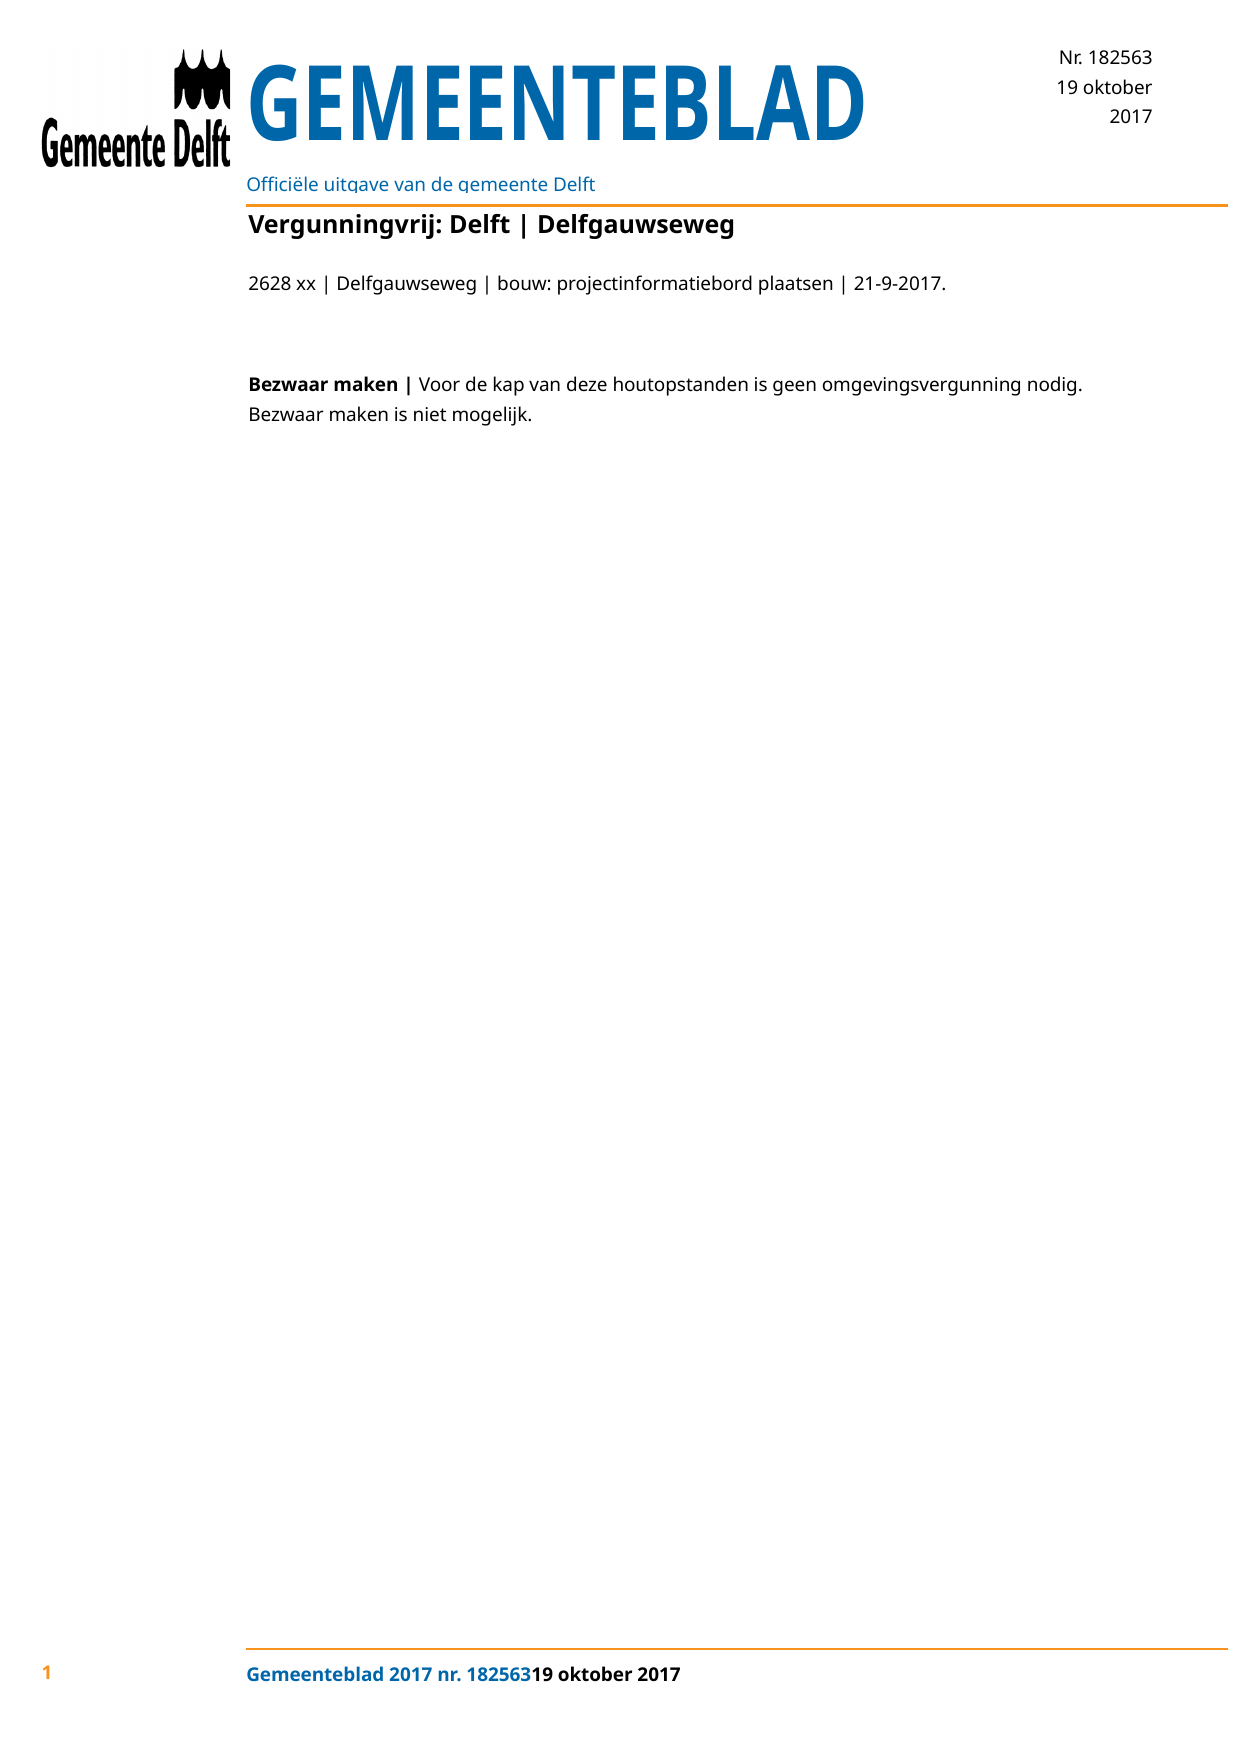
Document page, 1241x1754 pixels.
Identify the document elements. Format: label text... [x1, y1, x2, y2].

text Bezwaar maken | Voor de kap van deze houtopstanden is geen omgevingsvergunning nodig. Bezwaar maken is niet mogelijk. [248, 371, 1152, 426]
text Vergunningvrij: Delft | Delfgauwseweg [248, 207, 1152, 241]
text 2628 xx | Delfgauwseweg | bouw: projectinformatiebord plaatsen | 21-9-2017. [248, 270, 1152, 296]
picture [41, 47, 231, 172]
